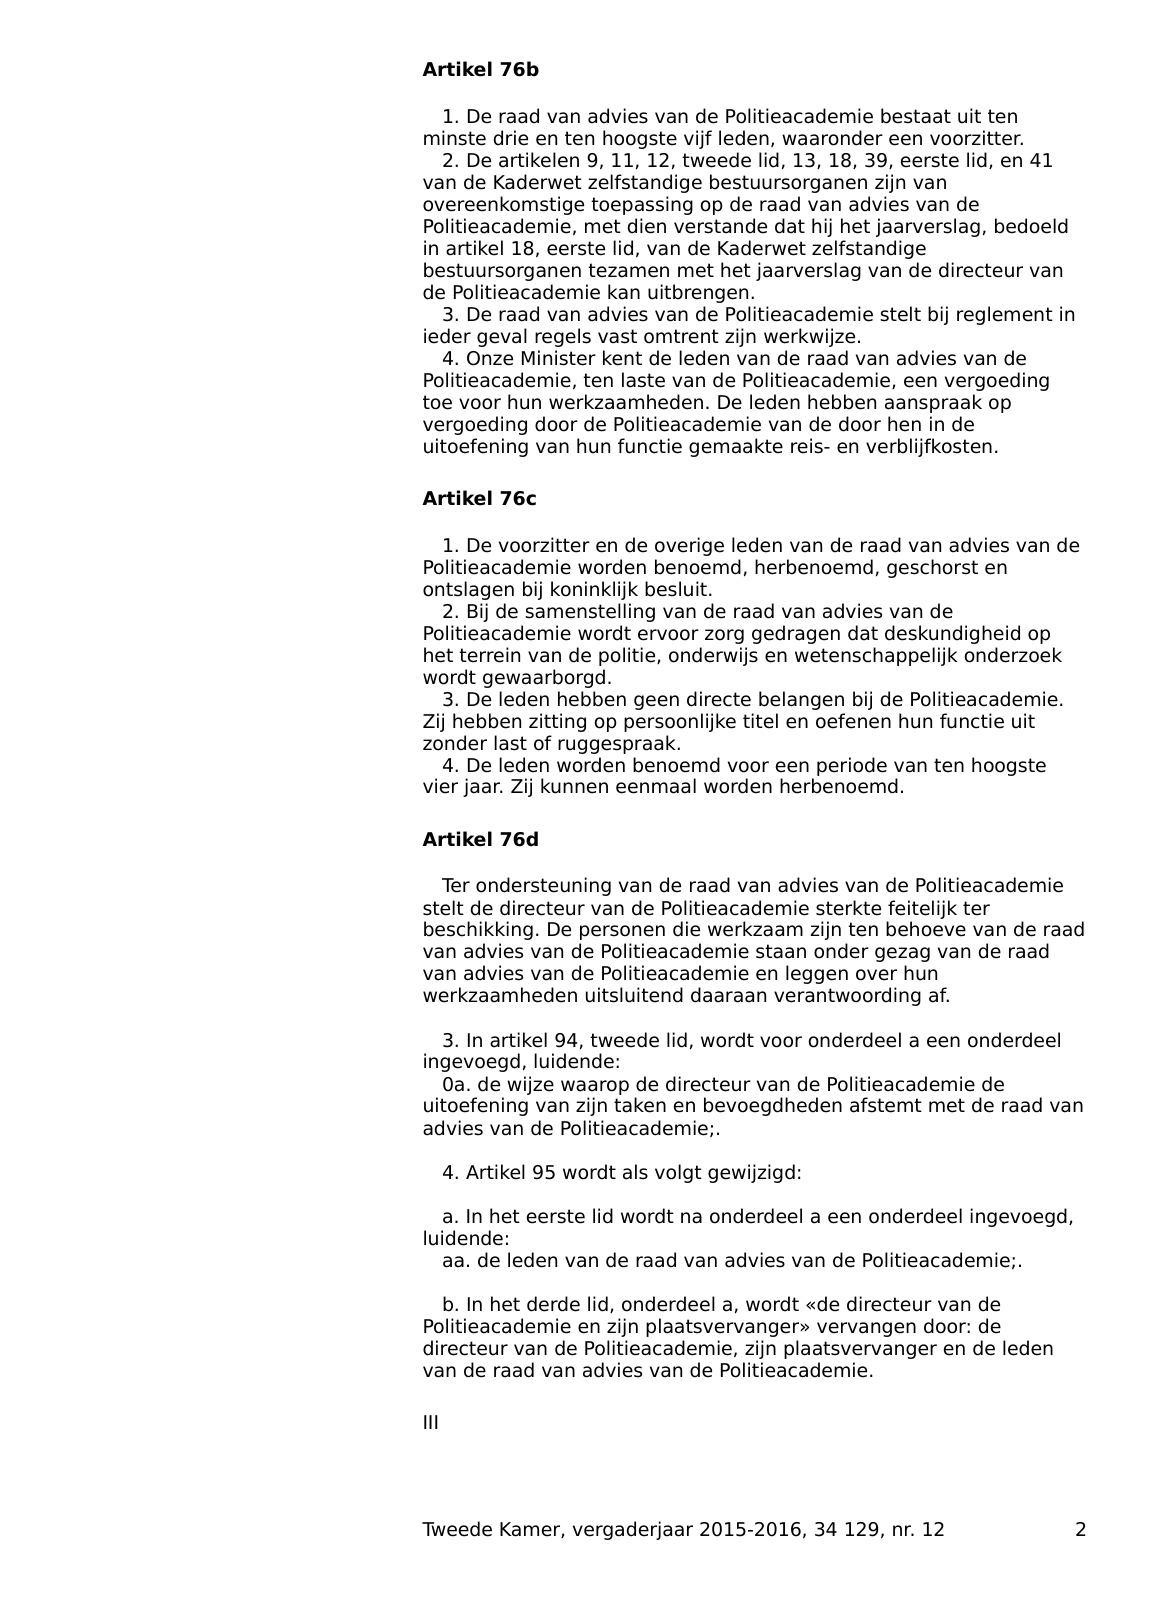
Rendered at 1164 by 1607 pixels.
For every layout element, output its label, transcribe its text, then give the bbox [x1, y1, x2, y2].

subtitle III [422, 1412, 1087, 1434]
text 3. De leden hebben geen directe belangen bij de Politieacademie. Zij hebben zitting op persoonlijke titel en oefenen hun functie uit zonder last of ruggespraak. [422, 688, 1087, 754]
text b. In het derde lid, onderdeel a, wordt «de directeur van de Politieacademie en zijn plaatsvervanger» vervangen door: de directeur van de Politieacademie, zijn plaatsvervanger en de leden van de raad van advies van de Politieacademie. [422, 1294, 1087, 1382]
text Ter ondersteuning van de raad van advies van de Politieacademie stelt de directeur van de Politieacademie sterkte feitelijk ter beschikking. De personen die werkzaam zijn ten behoeve van de raad van advies van de Politieacademie staan onder gezag van de raad van advies van de Politieacademie en leggen over hun werkzaamheden uitsluitend daaraan verantwoording af. [422, 875, 1087, 1007]
text aa. de leden van de raad van advies van de Politieacademie;. [422, 1250, 1087, 1272]
subtitle Artikel 76d [422, 828, 1087, 850]
text 3. De raad van advies van de Politieacademie stelt bij reglement in ieder geval regels vast omtrent zijn werkwijze. [422, 304, 1087, 348]
subtitle Artikel 76b [422, 59, 1087, 81]
subtitle Artikel 76c [422, 488, 1087, 510]
text 4. Artikel 95 wordt als volgt gewijzigd: [422, 1162, 1087, 1183]
text a. In het eerste lid wordt na onderdeel a een onderdeel ingevoegd, luidende: [422, 1206, 1087, 1250]
text 4. De leden worden benoemd voor een periode van ten hoogste vier jaar. Zij kunnen eenmaal worden herbenoemd. [422, 754, 1087, 798]
text 4. Onze Minister kent de leden van de raad van advies van de Politieacademie, ten laste van de Politieacademie, een vergoeding toe voor hun werkzaamheden. De leden hebben aanspraak op vergoeding door de Politieacademie van de door hen in de uitoefening van hun functie gemaakte reis- en verblijfkosten. [422, 348, 1087, 458]
text 2. Bij de samenstelling van de raad van advies van de Politieacademie wordt ervoor zorg gedragen dat deskundigheid op het terrein van de politie, onderwijs en wetenschappelijk onderzoek wordt gewaarborgd. [422, 601, 1087, 688]
text 1. De voorzitter en de overige leden van de raad van advies van de Politieacademie worden benoemd, herbenoemd, geschorst en ontslagen bij koninklijk besluit. [422, 535, 1087, 601]
text 1. De raad van advies van de Politieacademie bestaat uit ten minste drie en ten hoogste vijf leden, waaronder een voorzitter. [422, 106, 1087, 150]
text 0a. de wijze waarop de directeur van de Politieacademie de uitoefening van zijn taken en bevoegdheden afstemt met de raad van advies van de Politieacademie;. [422, 1073, 1087, 1139]
text 2. De artikelen 9, 11, 12, tweede lid, 13, 18, 39, eerste lid, en 41 van de Kaderwet zelfstandige bestuursorganen zijn van overeenkomstige toepassing op de raad van advies van de Politieacademie, met dien verstande dat hij het jaarverslag, bedoeld in artikel 18, eerste lid, van de Kaderwet zelfstandige bestuursorganen tezamen met het jaarverslag van de directeur van de Politieacademie kan uitbrengen. [422, 150, 1087, 304]
text 3. In artikel 94, tweede lid, wordt voor onderdeel a een onderdeel ingevoegd, luidende: [422, 1029, 1087, 1073]
